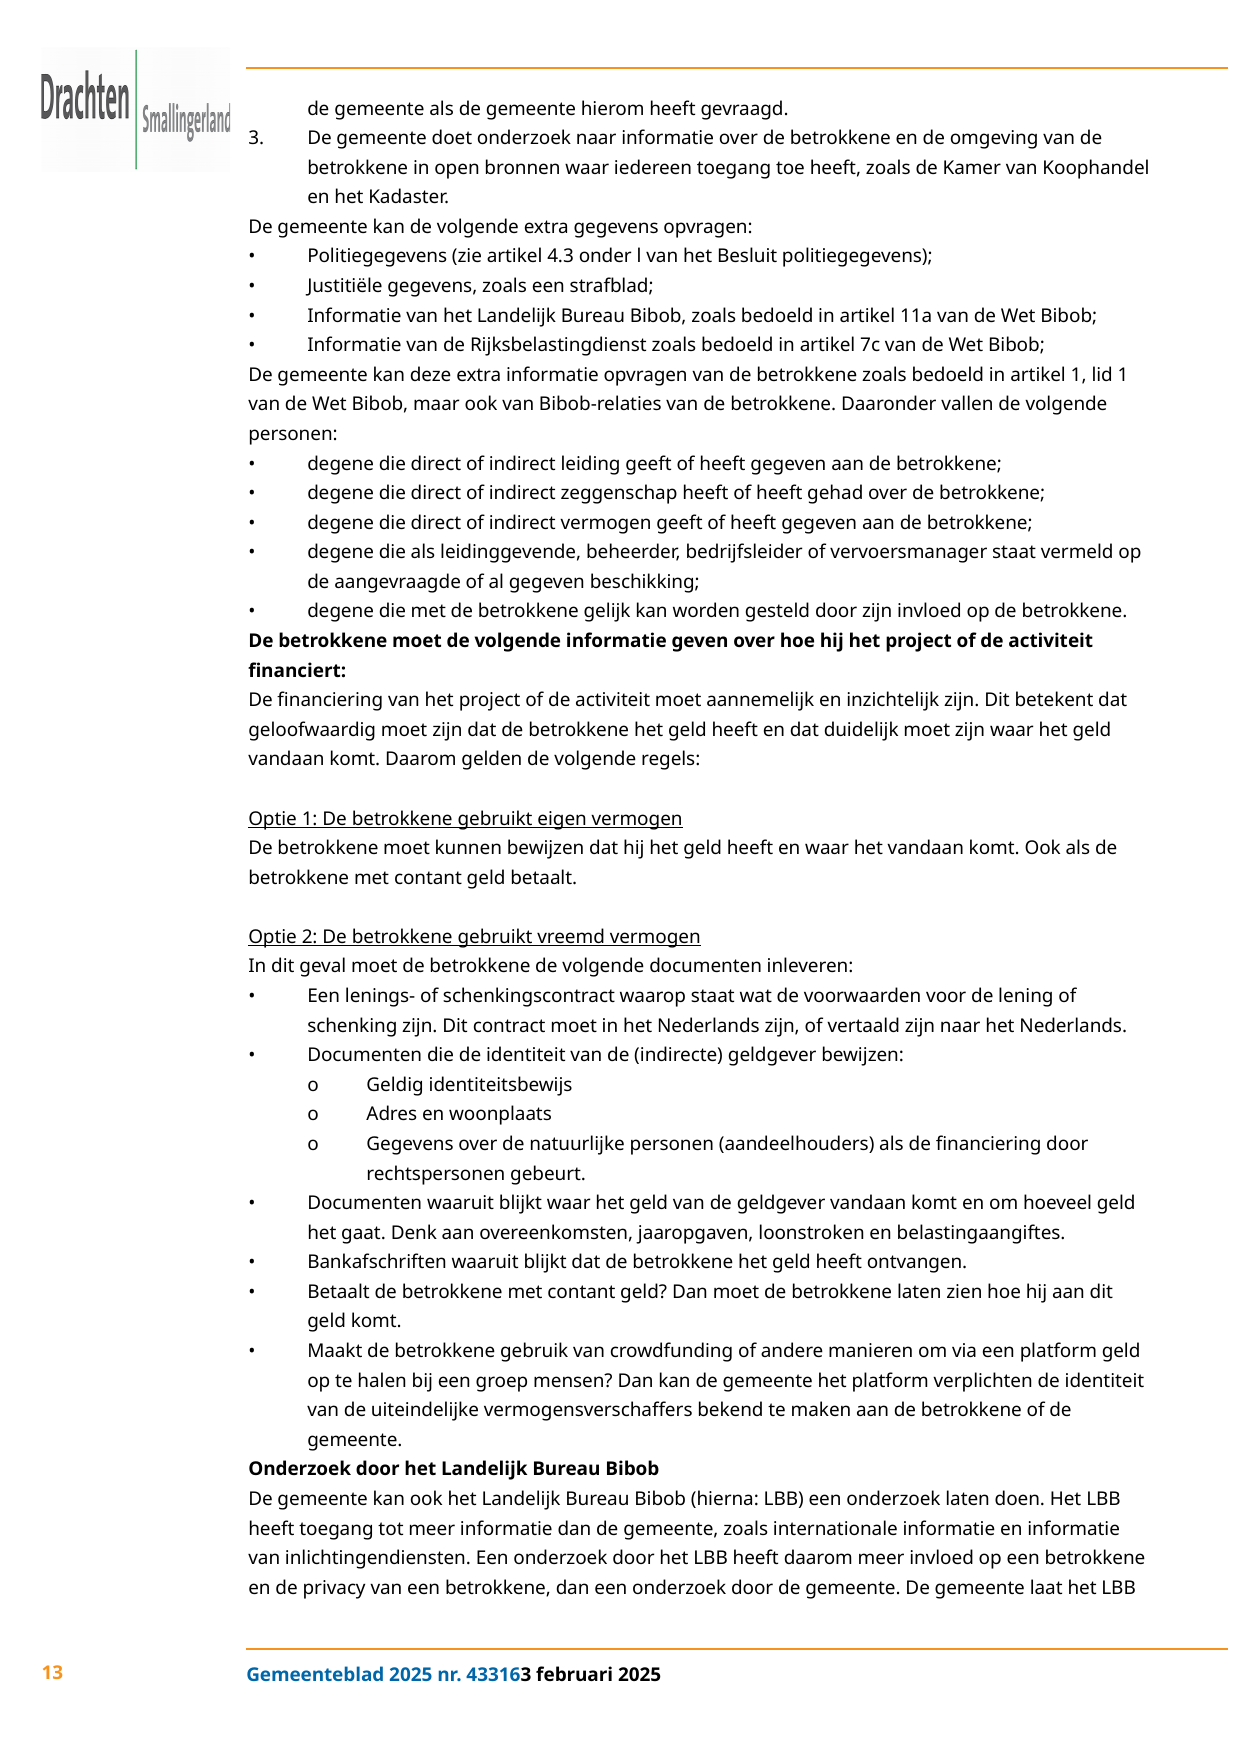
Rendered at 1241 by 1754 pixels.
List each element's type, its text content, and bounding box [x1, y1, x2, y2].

list Informatie van de Rijksbelastingdienst zoals bedoeld in artikel 7c van de Wet Bibob; [248, 331, 1152, 357]
list Politiegegevens (zie artikel 4.3 onder l van het Besluit politiegegevens); [248, 243, 1152, 268]
text Optie 1: De betrokkene gebruikt eigen vermogen [248, 805, 1152, 831]
list Gegevens over de natuurlijke personen (aandeelhouders) als de financiering door rechtspersonen gebeurt. [307, 1130, 1152, 1186]
list degene die met de betrokkene gelijk kan worden gesteld door zijn invloed op de betrokkene. [248, 598, 1152, 623]
text De gemeente kan ook het Landelijk Bureau Bibob (hierna: LBB) een onderzoek laten doen. Het LBB heeft toegang tot meer informatie dan de gemeente, zoals internationale informatie en informatie van inlichtingendiensten. Een onderzoek door het LBB heeft daarom meer invloed op een betrokkene en de privacy van een betrokkene, dan een onderzoek door de gemeente. De gemeente laat het LBB [248, 1485, 1152, 1600]
list Maakt de betrokkene gebruik van crowdfunding of andere manieren om via een platform geld op te halen bij een groep mensen? Dan kan de gemeente het platform verplichten de identiteit van de uiteindelijke vermogensverschaffers bekend te maken aan de betrokkene of de gemeente. [248, 1337, 1152, 1452]
list Documenten die de identiteit van de (indirecte) geldgever bewijzen: [248, 1041, 1152, 1067]
text De betrokkene moet de volgende informatie geven over hoe hij het project of de activiteit financiert: [248, 627, 1152, 683]
text De gemeente kan de volgende extra gegevens opvragen: [248, 213, 1152, 239]
list de gemeente als de gemeente hierom heeft gevraagd. [248, 95, 1152, 121]
text De betrokkene moet kunnen bewijzen dat hij het geld heeft en waar het vandaan komt. Ook als de betrokkene met contant geld betaalt. [248, 834, 1152, 890]
list Informatie van het Landelijk Bureau Bibob, zoals bedoeld in artikel 11a van de Wet Bibob; [248, 302, 1152, 328]
list Justitiële gegevens, zoals een strafblad; [248, 272, 1152, 298]
list Geldig identiteitsbewijs [307, 1071, 1152, 1097]
list degene die direct of indirect zeggenschap heeft of heeft gehad over de betrokkene; [248, 479, 1152, 505]
list Een lenings- of schenkingscontract waarop staat wat de voorwaarden voor de lening of schenking zijn. Dit contract moet in het Nederlands zijn, of vertaald zijn naar het Nederlands. [248, 982, 1152, 1038]
picture [41, 47, 231, 172]
list Adres en woonplaats [307, 1101, 1152, 1126]
text Optie 2: De betrokkene gebruikt vreemd vermogen [248, 923, 1152, 949]
text De gemeente kan deze extra informatie opvragen van de betrokkene zoals bedoeld in artikel 1, lid 1 van de Wet Bibob, maar ook van Bibob-relaties van de betrokkene. Daaronder vallen de volgende personen: [248, 361, 1152, 446]
list Documenten waaruit blijkt waar het geld van de geldgever vandaan komt en om hoeveel geld het gaat. Denk aan overeenkomsten, jaaropgaven, loonstroken en belastingaangiftes. [248, 1189, 1152, 1245]
list De gemeente doet onderzoek naar informatie over de betrokkene en de omgeving van de betrokkene in open bronnen waar iedereen toegang toe heeft, zoals de Kamer van Koophandel en het Kadaster. [248, 124, 1152, 209]
list degene die direct of indirect vermogen geeft of heeft gegeven aan de betrokkene; [248, 509, 1152, 535]
text De financiering van het project of de activiteit moet aannemelijk en inzichtelijk zijn. Dit betekent dat geloofwaardig moet zijn dat de betrokkene het geld heeft en dat duidelijk moet zijn waar het geld vandaan komt. Daarom gelden de volgende regels: [248, 686, 1152, 771]
list degene die als leidinggevende, beheerder, bedrijfsleider of vervoersmanager staat vermeld op de aangevraagde of al gegeven beschikking; [248, 538, 1152, 594]
text Onderzoek door het Landelijk Bureau Bibob [248, 1456, 1152, 1481]
list degene die direct of indirect leiding geeft of heeft gegeven aan de betrokkene; [248, 450, 1152, 476]
list Betaalt de betrokkene met contant geld? Dan moet de betrokkene laten zien hoe hij aan dit geld komt. [248, 1278, 1152, 1333]
list Bankafschriften waaruit blijkt dat de betrokkene het geld heeft ontvangen. [248, 1248, 1152, 1274]
text In dit geval moet de betrokkene de volgende documenten inleveren: [248, 953, 1152, 978]
